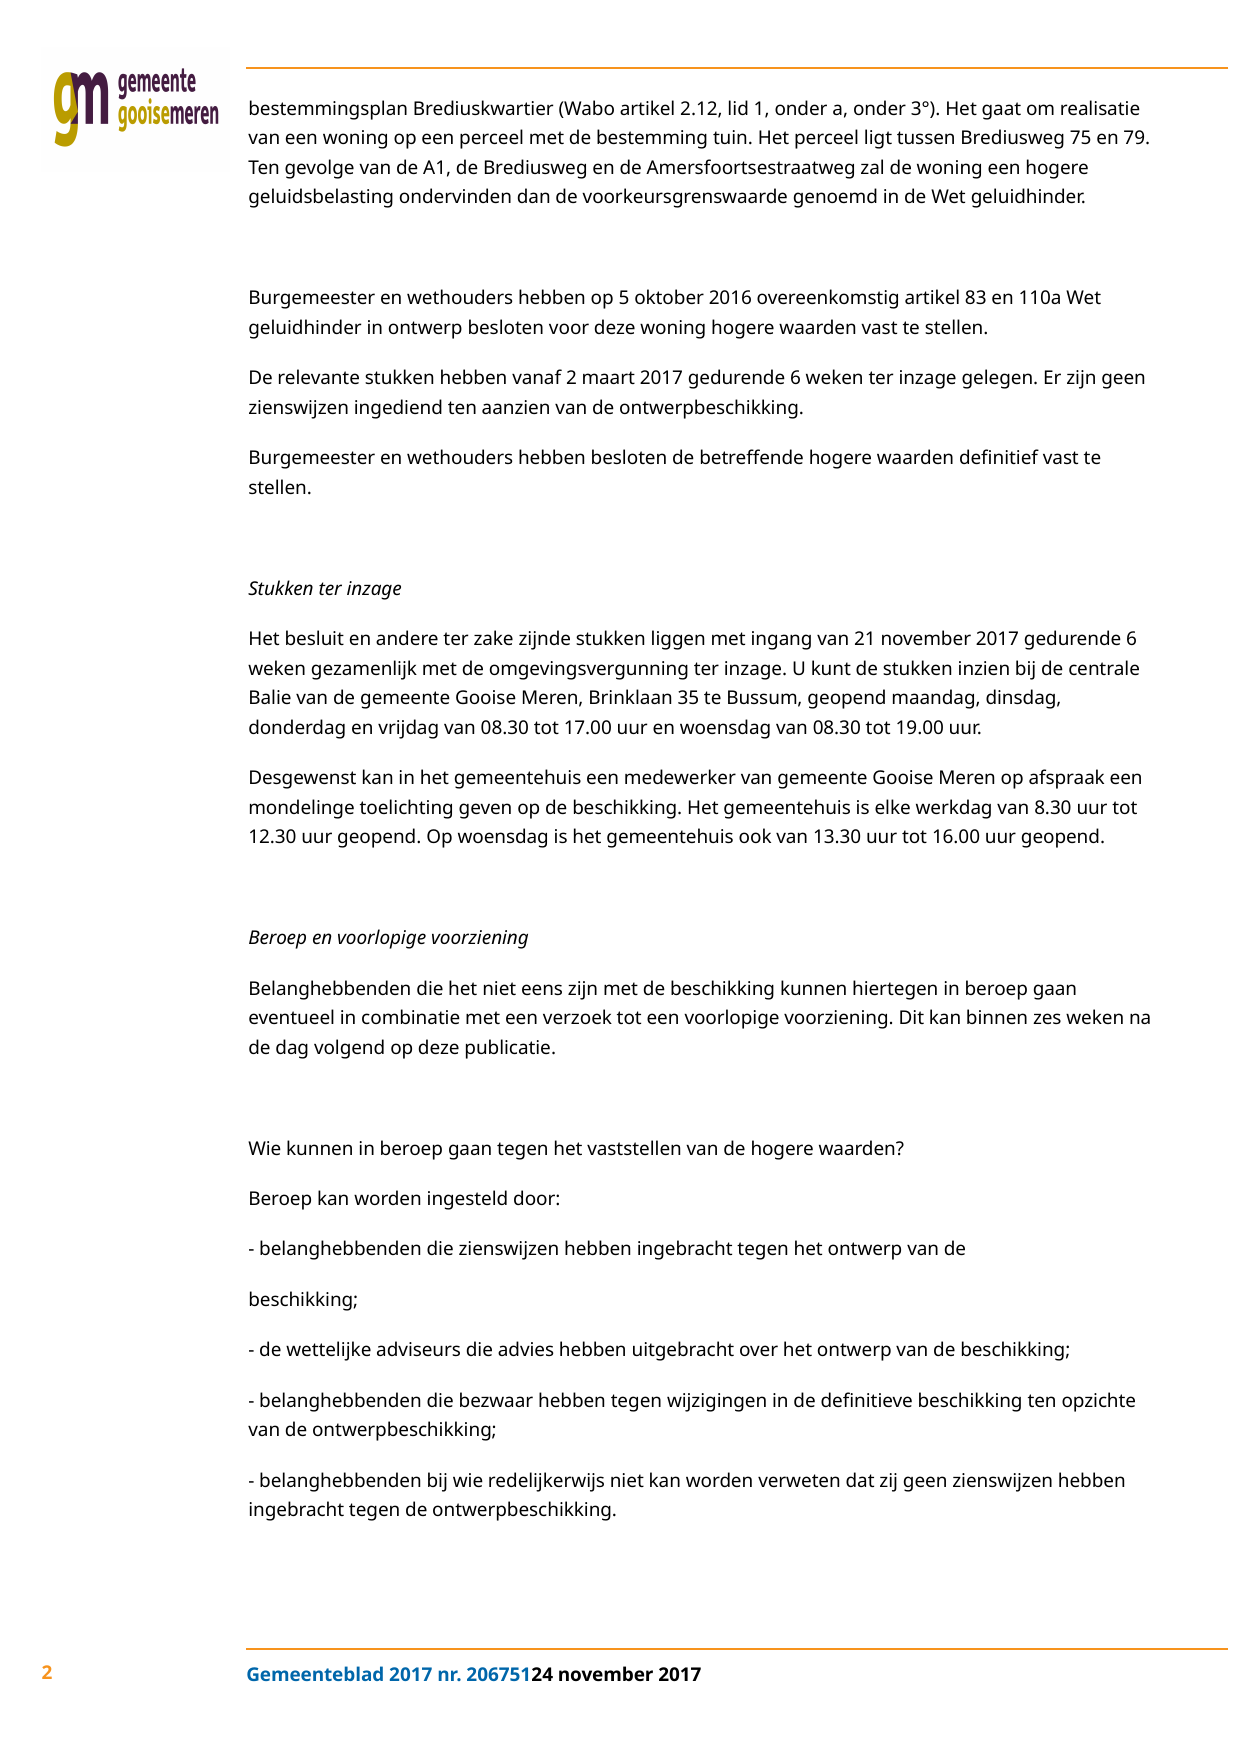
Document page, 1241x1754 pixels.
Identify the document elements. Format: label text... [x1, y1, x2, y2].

text beschikking; [248, 1286, 1152, 1312]
text Desgewenst kan in het gemeentehuis een medewerker van gemeente Gooise Meren op afspraak een mondelinge toelichting geven op de beschikking. Het gemeentehuis is elke werkdag van 8.30 uur tot 12.30 uur geopend. Op woensdag is het gemeentehuis ook van 13.30 uur tot 16.00 uur geopend. [248, 764, 1152, 849]
text Belanghebbenden die het niet eens zijn met de beschikking kunnen hiertegen in beroep gaan eventueel in combinatie met een verzoek tot een voorlopige voorziening. Dit kan binnen zes weken na de dag volgend op deze publicatie. [248, 975, 1152, 1060]
text Burgemeester en wethouders hebben op 5 oktober 2016 overeenkomstig artikel 83 en 110a Wet geluidhinder in ontwerp besloten voor deze woning hogere waarden vast te stellen. [248, 284, 1152, 340]
text - belanghebbenden bij wie redelijkerwijs niet kan worden verweten dat zij geen zienswijzen hebben ingebracht tegen de ontwerpbeschikking. [248, 1467, 1152, 1522]
text Burgemeester en wethouders hebben besloten de betreffende hogere waarden definitief vast te stellen. [248, 444, 1152, 500]
text Beroep en voorlopige voorziening [248, 924, 1152, 950]
text - de wettelijke adviseurs die advies hebben uitgebracht over het ontwerp van de beschikking; [248, 1336, 1152, 1362]
text Wie kunnen in beroep gaan tegen het vaststellen van de hogere waarden? [248, 1135, 1152, 1161]
text De relevante stukken hebben vanaf 2 maart 2017 gedurende 6 weken ter inzage gelegen. Er zijn geen zienswijzen ingediend ten aanzien van de ontwerpbeschikking. [248, 364, 1152, 420]
text - belanghebbenden die zienswijzen hebben ingebracht tegen het ontwerp van de [248, 1236, 1152, 1261]
text Stukken ter inzage [248, 575, 1152, 601]
text bestemmingsplan Brediuskwartier (Wabo artikel 2.12, lid 1, onder a, onder 3°). Het gaat om realisatie van een woning op een perceel met de bestemming tuin. Het perceel ligt tussen Brediusweg 75 en 79. Ten gevolge van de A1, de Brediusweg en de Amersfoortsestraatweg zal de woning een hogere geluidsbelasting ondervinden dan de voorkeursgrenswaarde genoemd in de Wet geluidhinder. [248, 95, 1152, 209]
picture [41, 47, 231, 172]
text Beroep kan worden ingesteld door: [248, 1185, 1152, 1211]
text - belanghebbenden die bezwaar hebben tegen wijzigingen in de definitieve beschikking ten opzichte van de ontwerpbeschikking; [248, 1387, 1152, 1442]
text Het besluit en andere ter zake zijnde stukken liggen met ingang van 21 november 2017 gedurende 6 weken gezamenlijk met de omgevingsvergunning ter inzage. U kunt de stukken inzien bij de centrale Balie van de gemeente Gooise Meren, Brinklaan 35 te Bussum, geopend maandag, dinsdag, donderdag en vrijdag van 08.30 tot 17.00 uur en woensdag van 08.30 tot 19.00 uur. [248, 625, 1152, 740]
